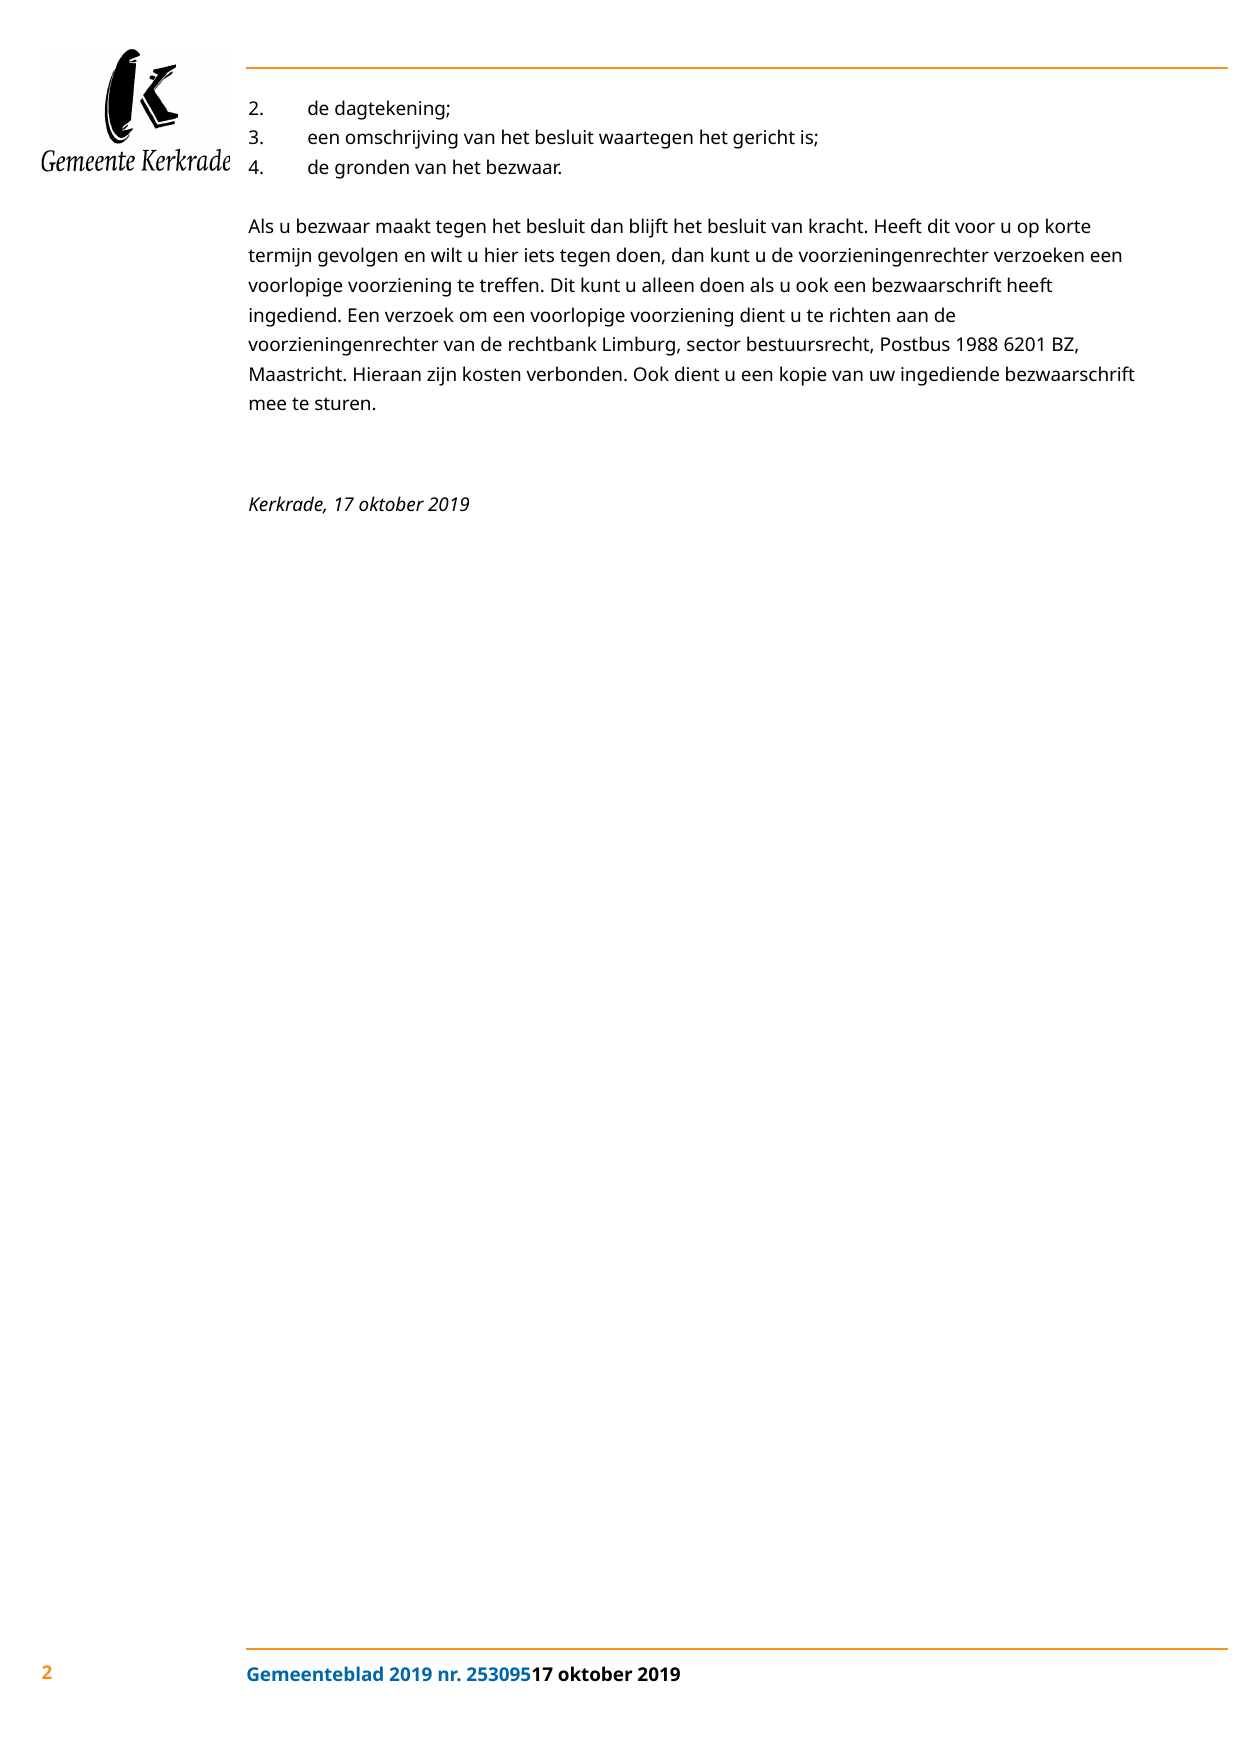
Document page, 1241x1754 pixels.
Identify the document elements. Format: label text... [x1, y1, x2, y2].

picture [41, 47, 231, 172]
list een omschrijving van het besluit waartegen het gericht is; [248, 124, 1152, 150]
text Als u bezwaar maakt tegen het besluit dan blijft het besluit van kracht. Heeft dit voor u op korte termijn gevolgen en wilt u hier iets tegen doen, dan kunt u de voorzieningenrechter verzoeken een voorlopige voorziening te treffen. Dit kunt u alleen doen als u ook een bezwaarschrift heeft ingediend. Een verzoek om een voorlopige voorziening dient u te richten aan de voorzieningenrechter van de rechtbank Limburg, sector bestuursrecht, Postbus 1988 6201 BZ, Maastricht. Hieraan zijn kosten verbonden. Ook dient u een kopie van uw ingediende bezwaarschrift mee te sturen. [248, 213, 1152, 416]
list de dagtekening; [248, 95, 1152, 121]
text Kerkrade, 17 oktober 2019 [248, 491, 1152, 517]
list de gronden van het bezwaar. [248, 154, 1152, 180]
